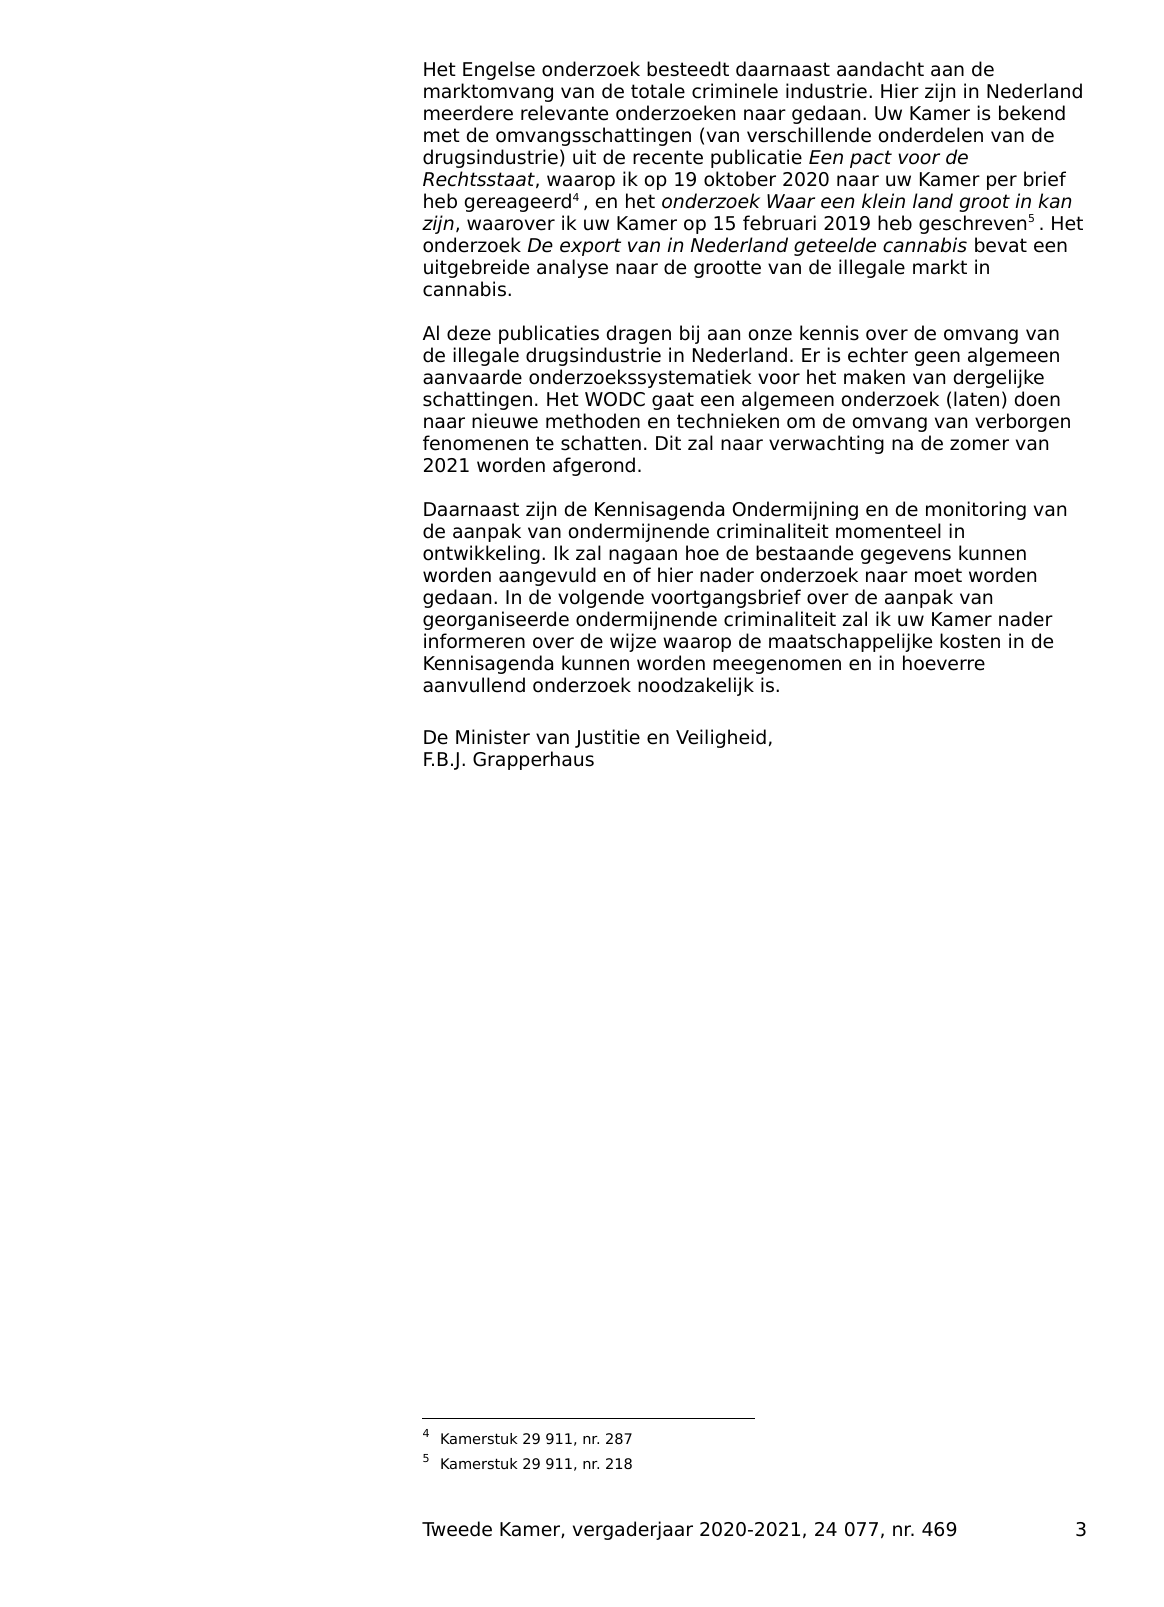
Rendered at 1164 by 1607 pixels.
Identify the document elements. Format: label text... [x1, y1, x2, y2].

text De Minister van Justitie en Veiligheid, F.B.J. Grapperhaus [422, 727, 1087, 771]
text Al deze publicaties dragen bij aan onze kennis over de omvang van de illegale drugsindustrie in Nederland. Er is echter geen algemeen aanvaarde onderzoekssystematiek voor het maken van dergelijke schattingen. Het WODC gaat een algemeen onderzoek (laten) doen naar nieuwe methoden en technieken om de omvang van verborgen fenomenen te schatten. Dit zal naar verwachting na de zomer van 2021 worden afgerond. [422, 323, 1087, 477]
text Daarnaast zijn de Kennisagenda Ondermijning en de monitoring van de aanpak van ondermijnende criminaliteit momenteel in ontwikkeling. Ik zal nagaan hoe de bestaande gegevens kunnen worden aangevuld en of hier nader onderzoek naar moet worden gedaan. In de volgende voortgangsbrief over de aanpak van georganiseerde ondermijnende criminaliteit zal ik uw Kamer nader informeren over de wijze waarop de maatschappelijke kosten in de Kennisagenda kunnen worden meegenomen en in hoeverre aanvullend onderzoek noodzakelijk is. [422, 499, 1087, 697]
text Het Engelse onderzoek besteedt daarnaast aandacht aan de marktomvang van de totale criminele industrie. Hier zijn in Nederland meerdere relevante onderzoeken naar gedaan. Uw Kamer is bekend met de omvangsschattingen (van verschillende onderdelen van de drugsindustrie) uit de recente publicatie Een pact voor de Rechtsstaat, waarop ik op 19 oktober 2020 naar uw Kamer per brief heb gereageerd, en het onderzoek Waar een klein land groot in kan zijn, waarover ik uw Kamer op 15 februari 2019 heb geschreven. Het onderzoek De export van in Nederland geteelde cannabis bevat een uitgebreide analyse naar de grootte van de illegale markt in cannabis. [422, 59, 1087, 301]
text Kamerstuk 29 911, nr. 287 [422, 1427, 1087, 1449]
text Kamerstuk 29 911, nr. 218 [422, 1452, 1087, 1474]
